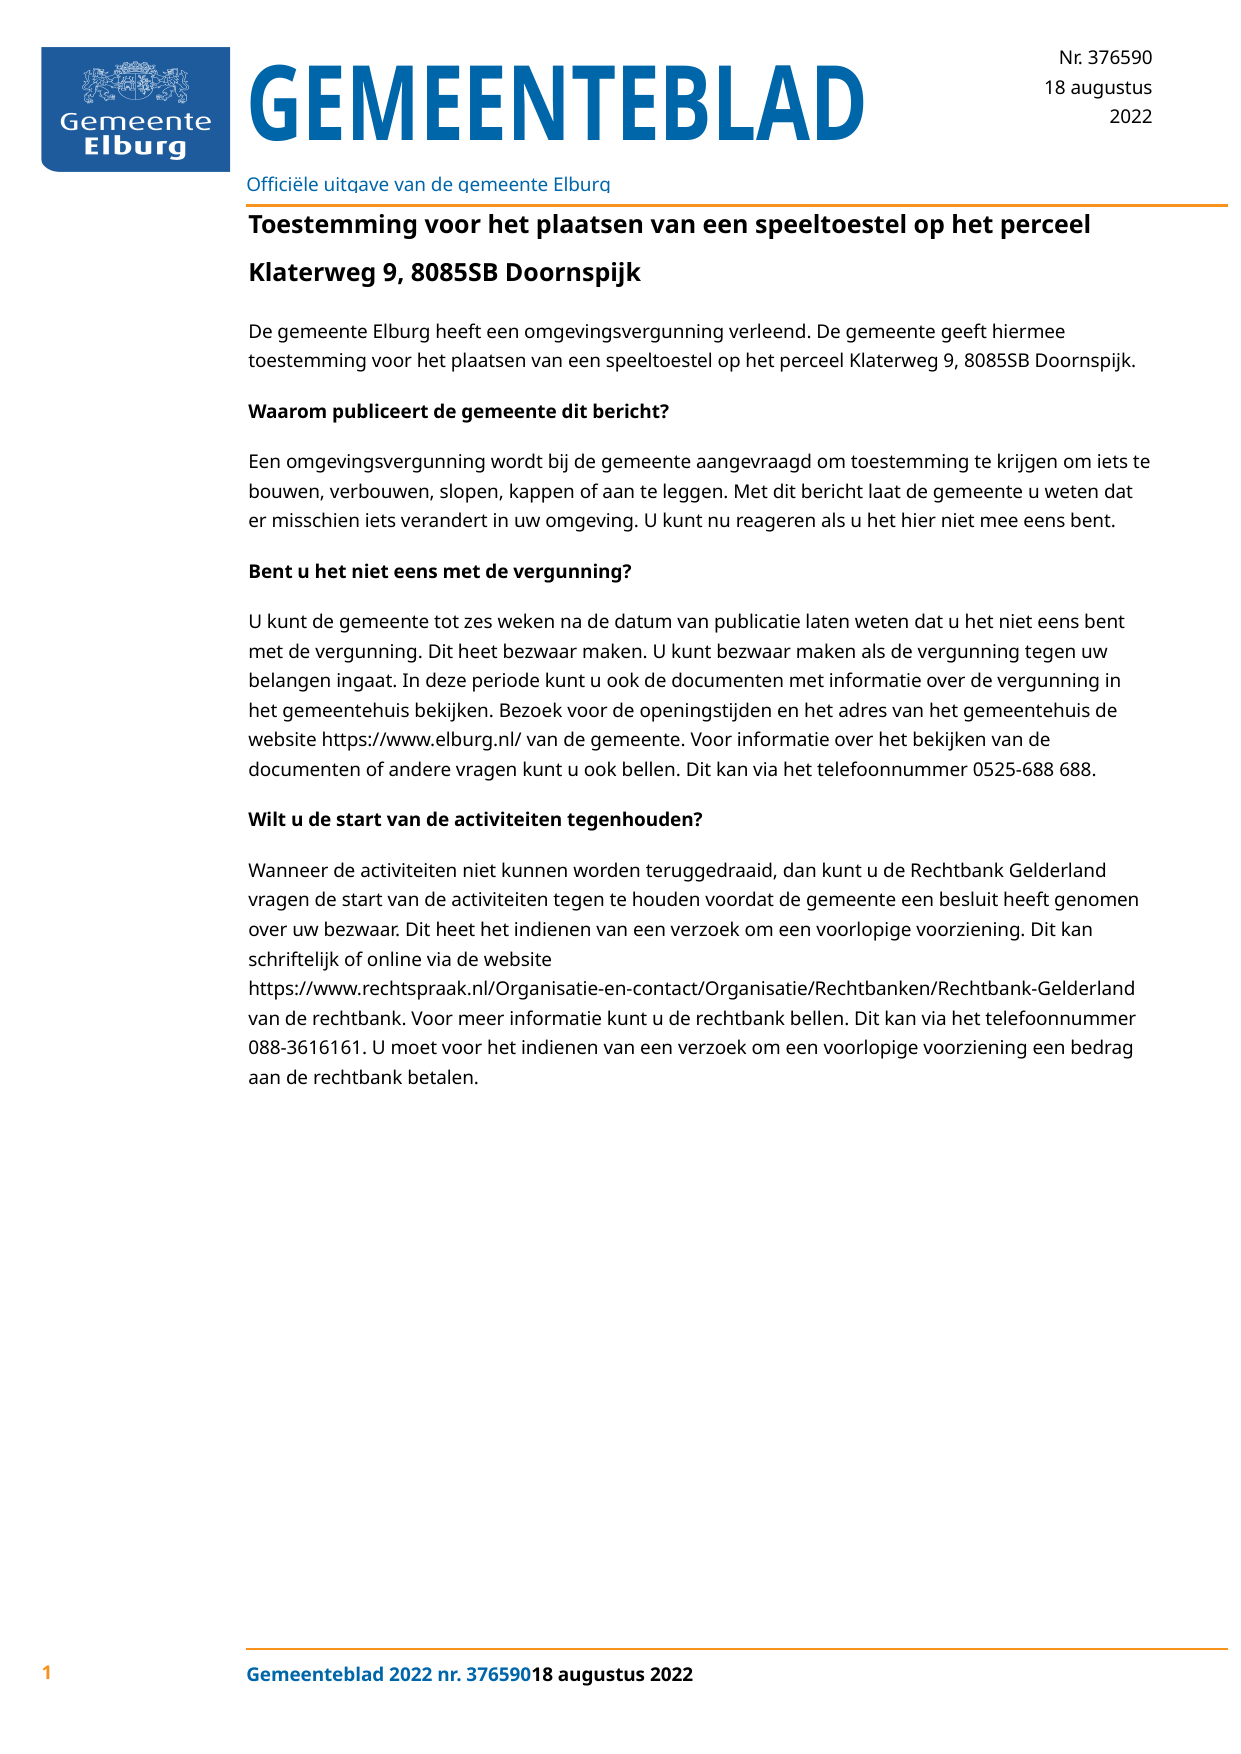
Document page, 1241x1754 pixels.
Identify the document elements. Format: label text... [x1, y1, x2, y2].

text Wanneer de activiteiten niet kunnen worden teruggedraaid, dan kunt u de Rechtbank Gelderland vragen de start van de activiteiten tegen te houden voordat de gemeente een besluit heeft genomen over uw bezwaar. Dit heet het indienen van een verzoek om een voorlopige voorziening. Dit kan schriftelijk of online via de website https://www.rechtspraak.nl/Organisatie-en-contact/Organisatie/Rechtbanken/Rechtbank-Gelderland van de rechtbank. Voor meer informatie kunt u de rechtbank bellen. Dit kan via het telefoonnummer 088-3616161. U moet voor het indienen van een verzoek om een voorlopige voorziening een bedrag aan de rechtbank betalen. [248, 857, 1152, 1090]
text Een omgevingsvergunning wordt bij de gemeente aangevraagd om toestemming te krijgen om iets te bouwen, verbouwen, slopen, kappen of aan te leggen. Met dit bericht laat de gemeente u weten dat er misschien iets verandert in uw omgeving. U kunt nu reageren als u het hier niet mee eens bent. [248, 448, 1152, 533]
picture [41, 47, 231, 172]
text Bent u het niet eens met de vergunning? [248, 558, 1152, 584]
text De gemeente Elburg heeft een omgevingsvergunning verleend. De gemeente geeft hiermee toestemming voor het plaatsen van een speeltoestel op het perceel Klaterweg 9, 8085SB Doornspijk. [248, 318, 1152, 373]
text U kunt de gemeente tot zes weken na de datum van publicatie laten weten dat u het niet eens bent met de vergunning. Dit heet bezwaar maken. U kunt bezwaar maken als de vergunning tegen uw belangen ingaat. In deze periode kunt u ook de documenten met informatie over de vergunning in het gemeentehuis bekijken. Bezoek voor de openingstijden en het adres van het gemeentehuis de website https://www.elburg.nl/ van de gemeente. Voor informatie over het bekijken van de documenten of andere vragen kunt u ook bellen. Dit kan via het telefoonnummer 0525-688 688. [248, 608, 1152, 782]
text Toestemming voor het plaatsen van een speeltoestel op het perceel Klaterweg 9, 8085SB Doornspijk [248, 207, 1152, 288]
text Waarom publiceert de gemeente dit bericht? [248, 398, 1152, 424]
text Wilt u de start van de activiteiten tegenhouden? [248, 807, 1152, 832]
